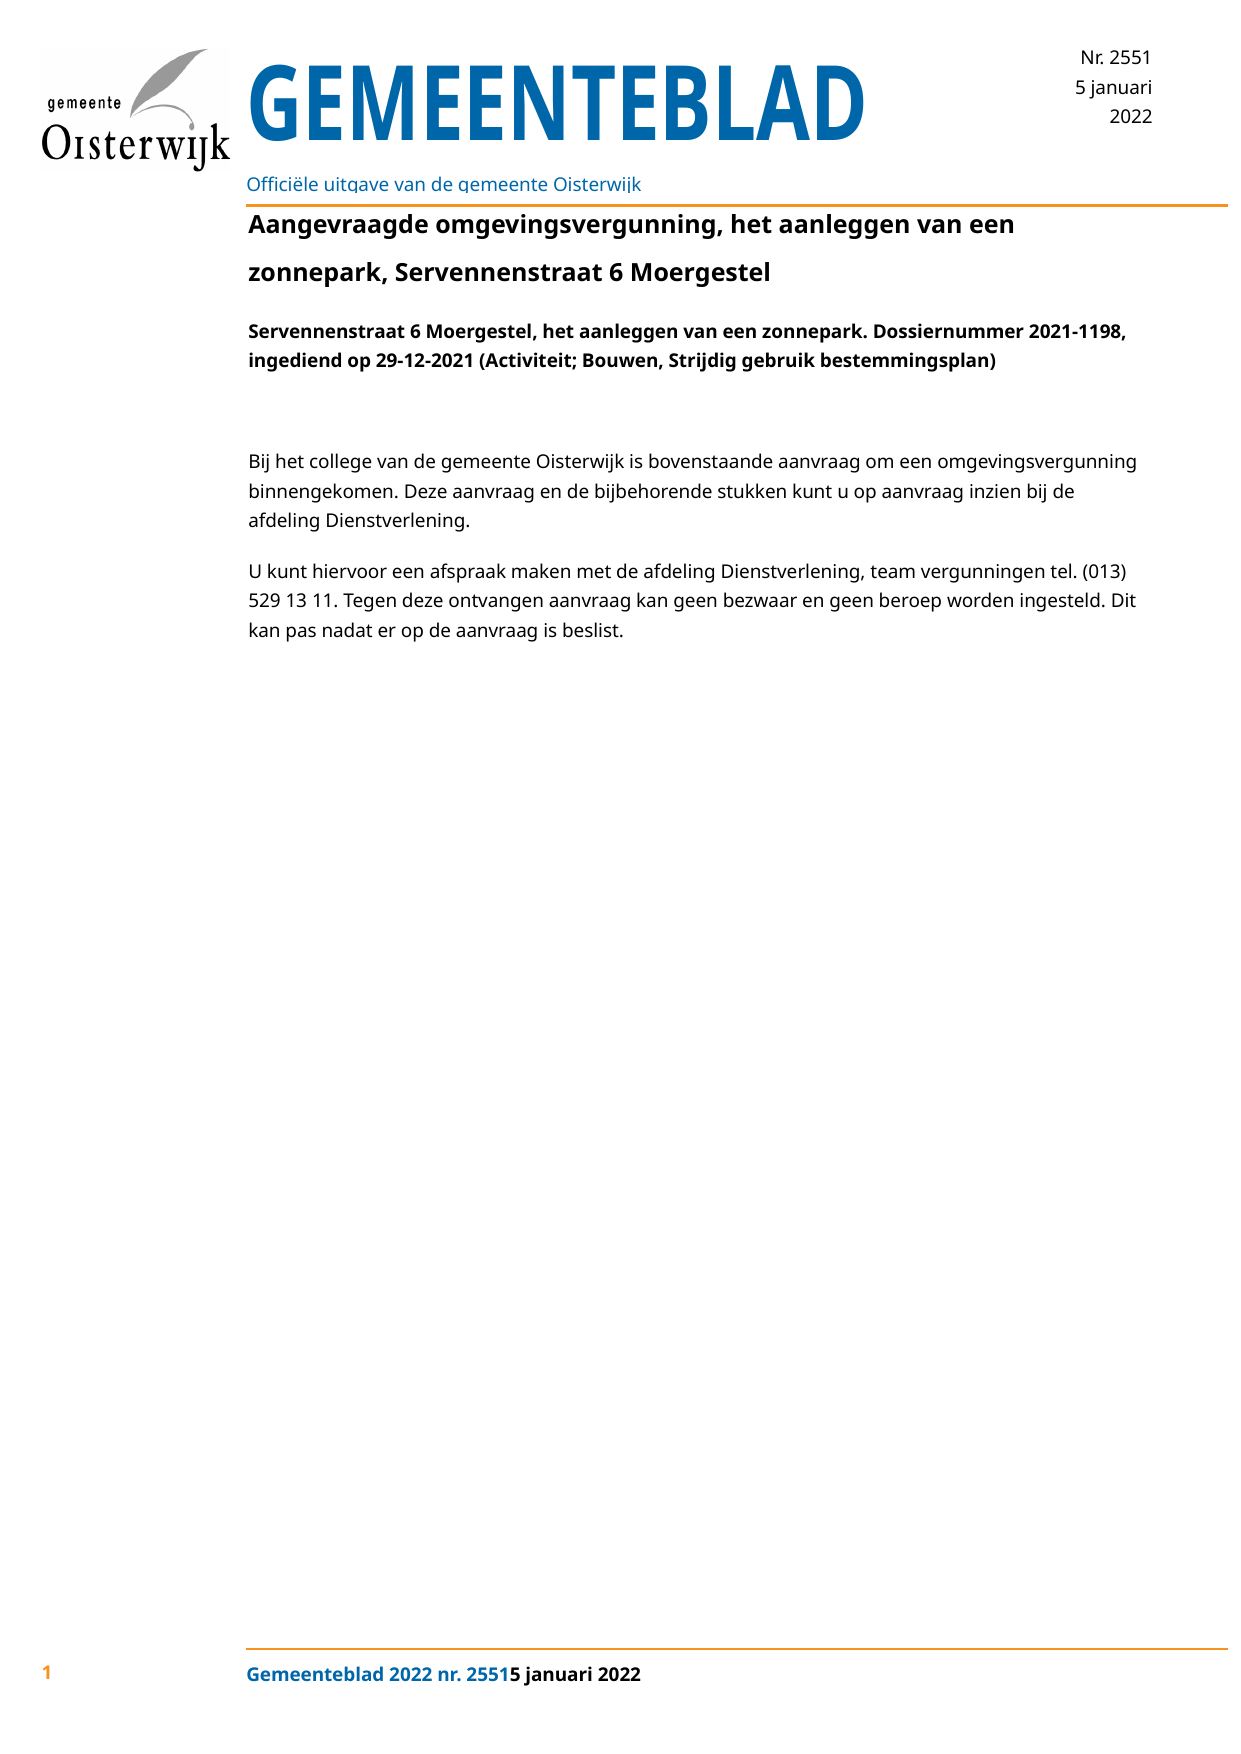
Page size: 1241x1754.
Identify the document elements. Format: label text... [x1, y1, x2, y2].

picture [41, 47, 231, 172]
text U kunt hiervoor een afspraak maken met de afdeling Dienstverlening, team vergunningen tel. (013) 529 13 11. Tegen deze ontvangen aanvraag kan geen bezwaar en geen beroep worden ingesteld. Dit kan pas nadat er op de aanvraag is beslist. [248, 558, 1152, 643]
text Aangevraagde omgevingsvergunning, het aanleggen van een zonnepark, Servennenstraat 6 Moergestel [248, 207, 1152, 288]
text Servennenstraat 6 Moergestel, het aanleggen van een zonnepark. Dossiernummer 2021-1198, ingediend op 29-12-2021 (Activiteit; Bouwen, Strijdig gebruik bestemmingsplan) [248, 318, 1152, 373]
text Bij het college van de gemeente Oisterwijk is bovenstaande aanvraag om een omgevingsvergunning binnengekomen. Deze aanvraag en de bijbehorende stukken kunt u op aanvraag inzien bij de afdeling Dienstverlening. [248, 448, 1152, 533]
